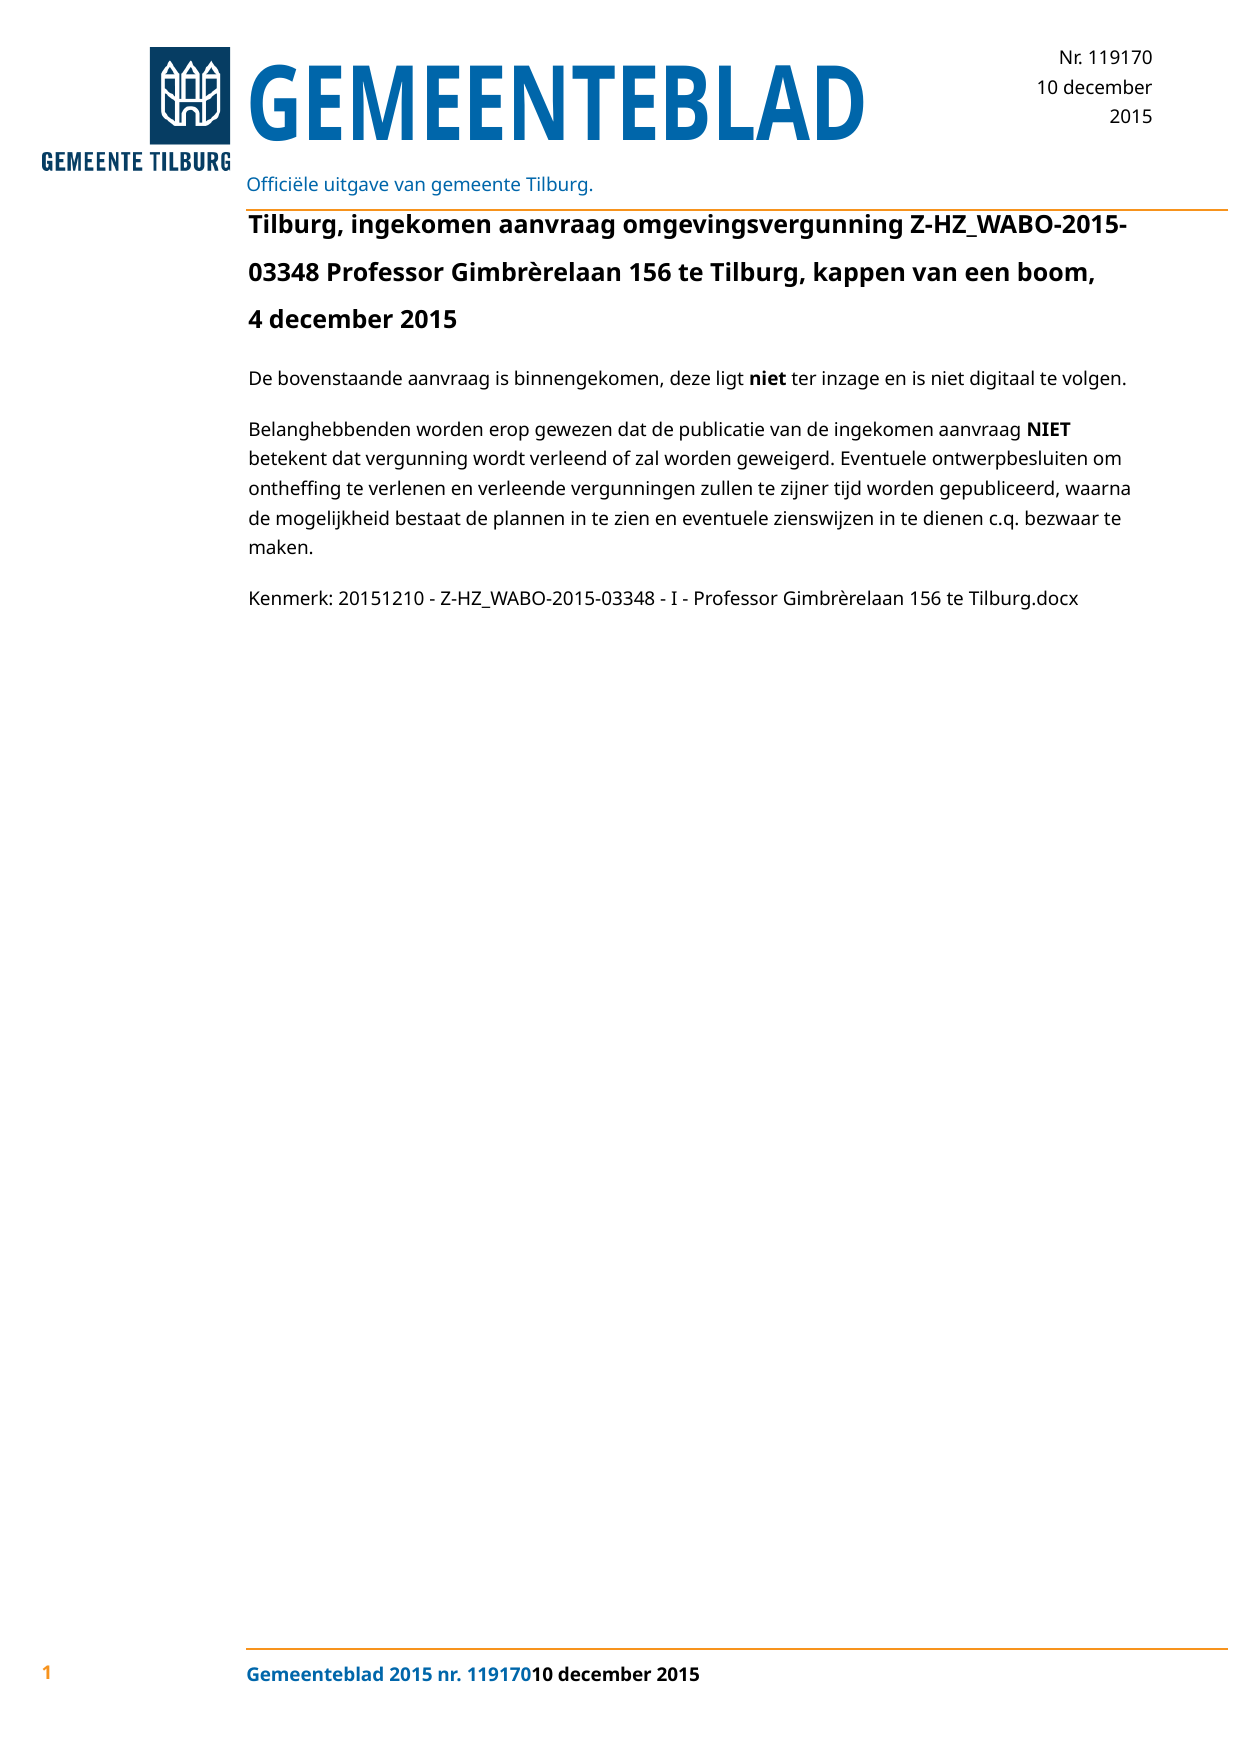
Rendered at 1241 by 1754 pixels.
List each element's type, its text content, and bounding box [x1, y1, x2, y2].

text Kenmerk: 20151210 - Z-HZ_WABO-2015-03348 - I - Professor Gimbrèrelaan 156 te Tilburg.docx [248, 585, 1152, 610]
picture [41, 47, 231, 172]
text Belanghebbenden worden erop gewezen dat de publicatie van de ingekomen aanvraag NIET betekent dat vergunning wordt verleend of zal worden geweigerd. Eventuele ontwerpbesluiten om ontheffing te verlenen en verleende vergunningen zullen te zijner tijd worden gepubliceerd, waarna de mogelijkheid bestaat de plannen in te zien en eventuele zienswijzen in te dienen c.q. bezwaar te maken. [248, 416, 1152, 560]
text Tilburg, ingekomen aanvraag omgevingsvergunning Z-HZ_WABO-2015-03348 Professor Gimbrèrelaan 156 te Tilburg, kappen van een boom, 4 december 2015 [248, 211, 1152, 336]
text De bovenstaande aanvraag is binnengekomen, deze ligt niet ter inzage en is niet digitaal te volgen. [248, 366, 1152, 391]
